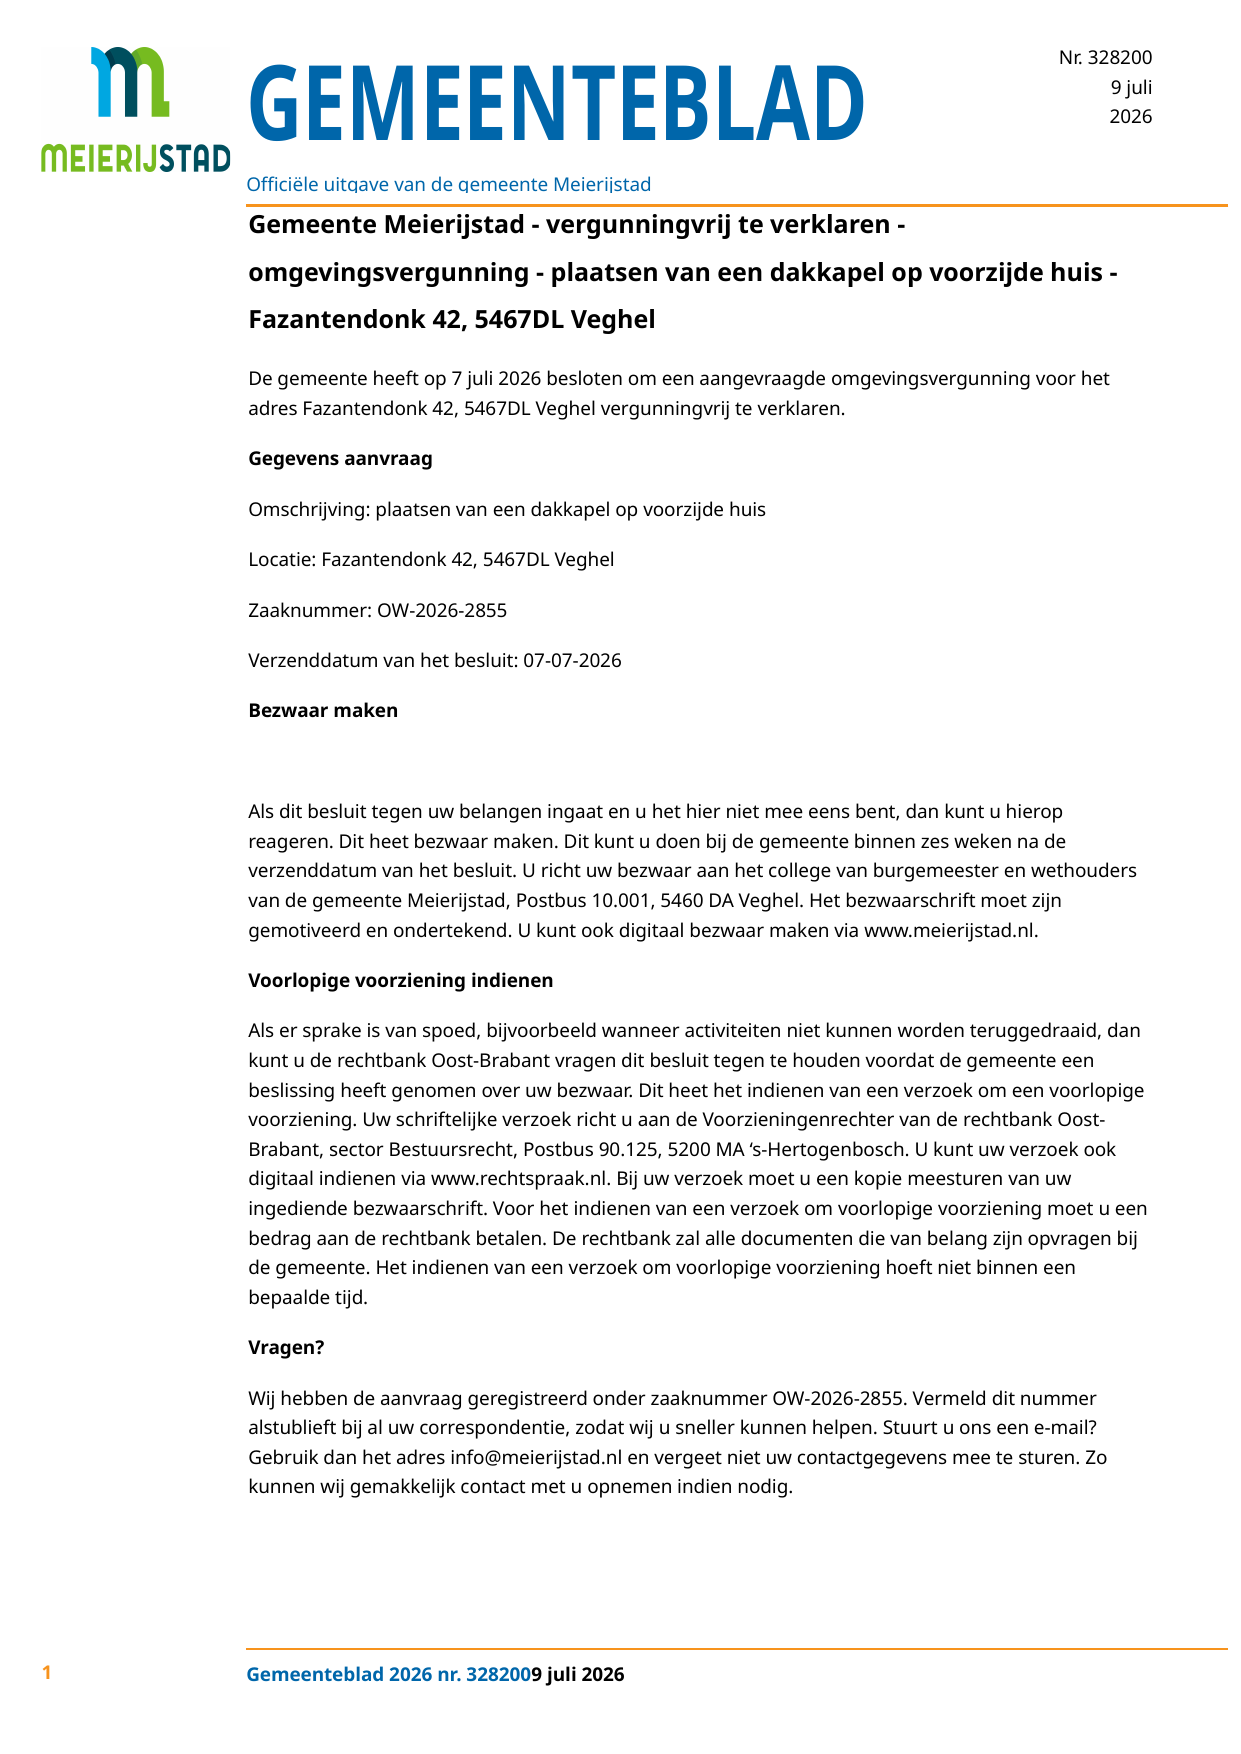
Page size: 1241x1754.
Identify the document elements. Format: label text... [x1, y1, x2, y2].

text Als dit besluit tegen uw belangen ingaat en u het hier niet mee eens bent, dan kunt u hierop reageren. Dit heet bezwaar maken. Dit kunt u doen bij de gemeente binnen zes weken na de verzenddatum van het besluit. U richt uw bezwaar aan het college van burgemeester en wethouders van de gemeente Meierijstad, Postbus 10.001, 5460 DA Veghel. Het bezwaarschrift moet zijn gemotiveerd en ondertekend. U kunt ook digitaal bezwaar maken via www.meierijstad.nl. [248, 798, 1152, 942]
picture [41, 47, 231, 172]
text Als er sprake is van spoed, bijvoorbeeld wanneer activiteiten niet kunnen worden teruggedraaid, dan kunt u de rechtbank Oost-Brabant vragen dit besluit tegen te houden voordat de gemeente een beslissing heeft genomen over uw bezwaar. Dit heet het indienen van een verzoek om een voorlopige voorziening. Uw schriftelijke verzoek richt u aan de Voorzieningenrechter van de rechtbank Oost-Brabant, sector Bestuursrecht, Postbus 90.125, 5200 MA ‘s-Hertogenbosch. U kunt uw verzoek ook digitaal indienen via www.rechtspraak.nl. Bij uw verzoek moet u een kopie meesturen van uw ingediende bezwaarschrift. Voor het indienen van een verzoek om voorlopige voorziening moet u een bedrag aan de rechtbank betalen. De rechtbank zal alle documenten die van belang zijn opvragen bij de gemeente. Het indienen van een verzoek om voorlopige voorziening hoeft niet binnen een bepaalde tijd. [248, 1018, 1152, 1309]
text Omschrijving: plaatsen van een dakkapel op voorzijde huis [248, 496, 1152, 522]
text Locatie: Fazantendonk 42, 5467DL Veghel [248, 546, 1152, 572]
text Wij hebben de aanvraag geregistreerd onder zaaknummer OW-2026-2855. Vermeld dit nummer alstublieft bij al uw correspondentie, zodat wij u sneller kunnen helpen. Stuurt u ons een e-mail? Gebruik dan het adres info@meierijstad.nl en vergeet niet uw contactgegevens mee te sturen. Zo kunnen wij gemakkelijk contact met u opnemen indien nodig. [248, 1385, 1152, 1499]
text Vragen? [248, 1334, 1152, 1360]
text Gegevens aanvraag [248, 446, 1152, 471]
text Voorlopige voorziening indienen [248, 967, 1152, 993]
text De gemeente heeft op 7 juli 2026 besloten om een aangevraagde omgevingsvergunning voor het adres Fazantendonk 42, 5467DL Veghel vergunningvrij te verklaren. [248, 366, 1152, 421]
text Bezwaar maken [248, 698, 1152, 723]
text Verzenddatum van het besluit: 07-07-2026 [248, 647, 1152, 673]
text Zaaknummer: OW-2026-2855 [248, 597, 1152, 622]
text Gemeente Meierijstad - vergunningvrij te verklaren - omgevingsvergunning - plaatsen van een dakkapel op voorzijde huis - Fazantendonk 42, 5467DL Veghel [248, 207, 1152, 336]
